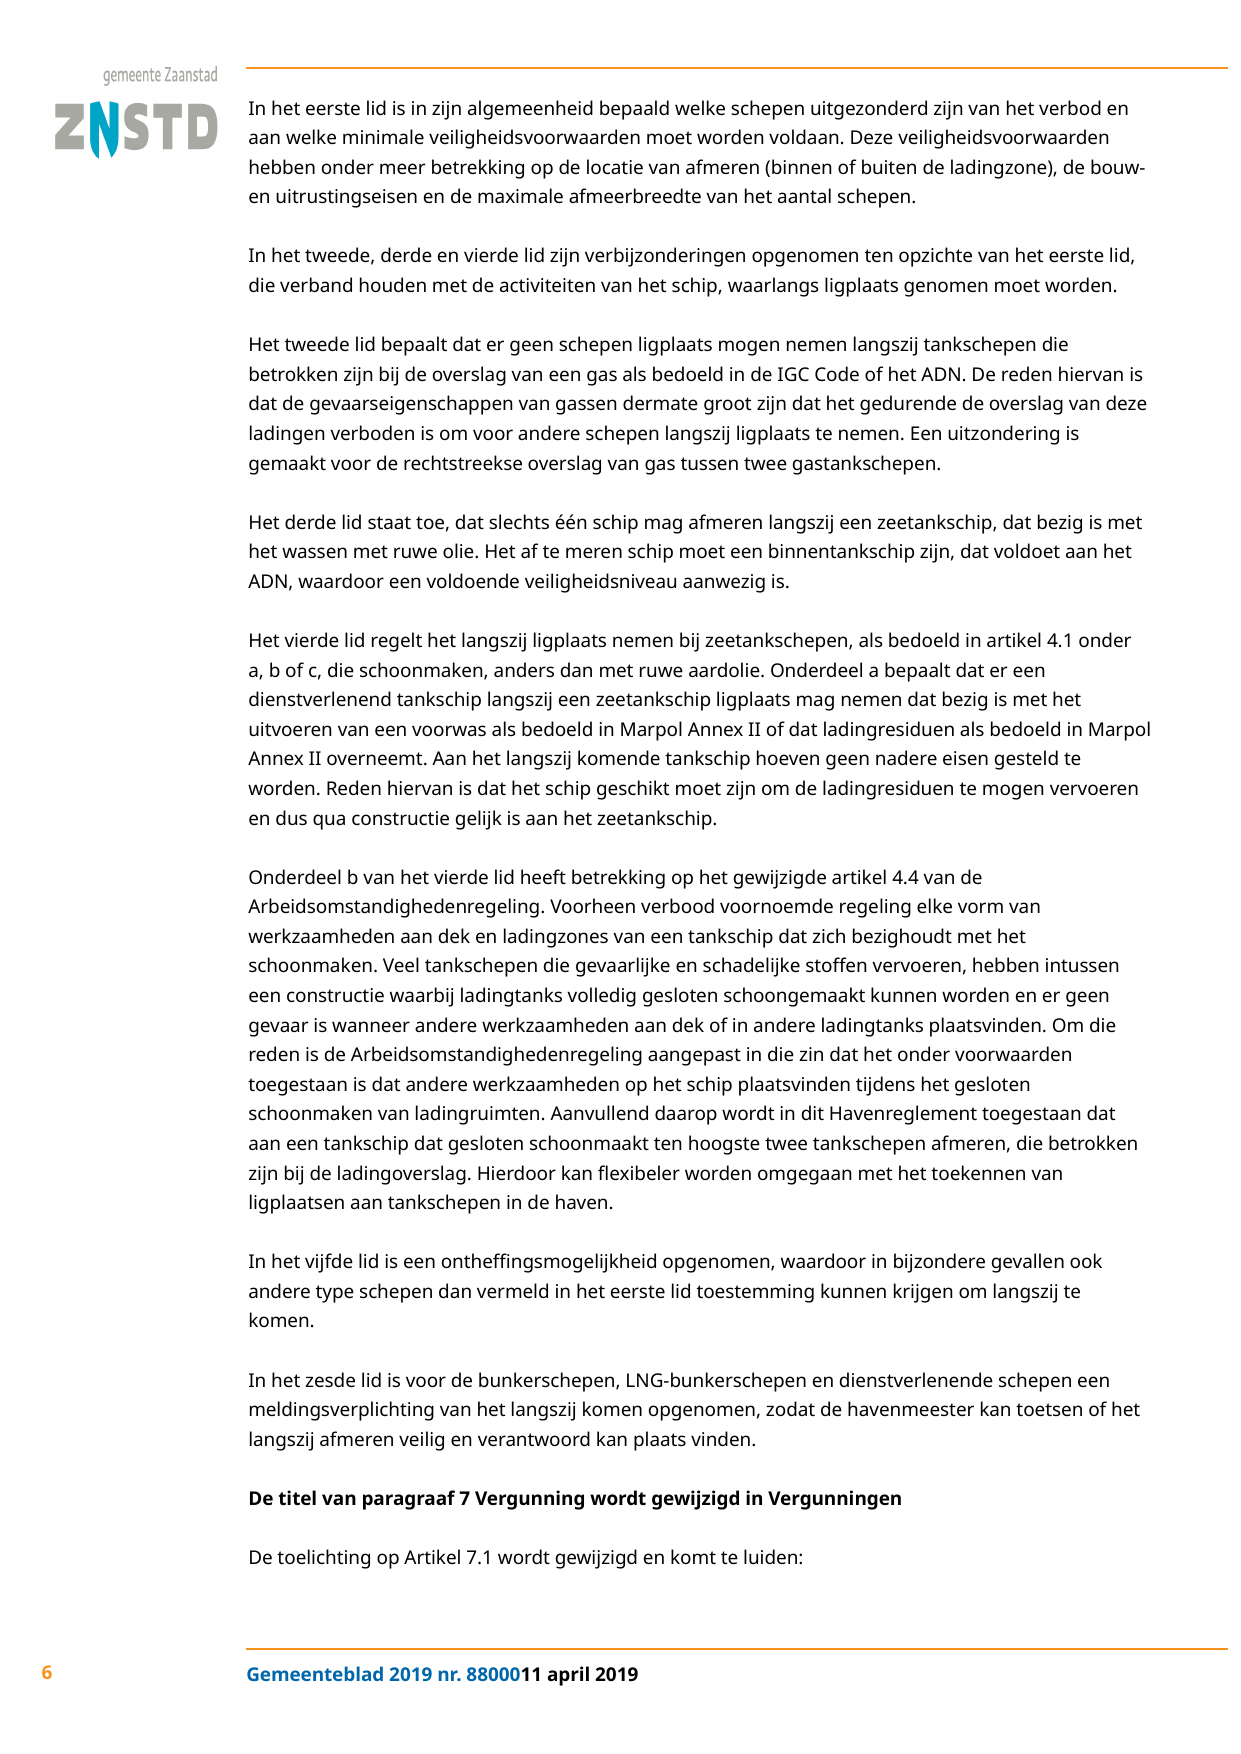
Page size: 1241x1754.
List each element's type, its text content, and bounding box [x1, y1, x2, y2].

text In het vijfde lid is een ontheffingsmogelijkheid opgenomen, waardoor in bijzondere gevallen ook andere type schepen dan vermeld in het eerste lid toestemming kunnen krijgen om langszij te komen. [248, 1248, 1152, 1333]
text In het zesde lid is voor de bunkerschepen, LNG-bunkerschepen en dienstverlenende schepen een meldingsverplichting van het langszij komen opgenomen, zodat de havenmeester kan toetsen of het langszij afmeren veilig en verantwoord kan plaats vinden. [248, 1367, 1152, 1452]
text De titel van paragraaf 7 Vergunning wordt gewijzigd in Vergunningen [248, 1485, 1152, 1511]
text In het eerste lid is in zijn algemeenheid bepaald welke schepen uitgezonderd zijn van het verbod en aan welke minimale veiligheidsvoorwaarden moet worden voldaan. Deze veiligheidsvoorwaarden hebben onder meer betrekking op de locatie van afmeren (binnen of buiten de ladingzone), de bouw- en uitrustingseisen en de maximale afmeerbreedte van het aantal schepen. [248, 95, 1152, 209]
text Het vierde lid regelt het langszij ligplaats nemen bij zeetankschepen, als bedoeld in artikel 4.1 onder a, b of c, die schoonmaken, anders dan met ruwe aardolie. Onderdeel a bepaalt dat er een dienstverlenend tankschip langszij een zeetankschip ligplaats mag nemen dat bezig is met het uitvoeren van een voorwas als bedoeld in Marpol Annex II of dat ladingresiduen als bedoeld in Marpol Annex II overneemt. Aan het langszij komende tankschip hoeven geen nadere eisen gesteld te worden. Reden hiervan is dat het schip geschikt moet zijn om de ladingresiduen te mogen vervoeren en dus qua constructie gelijk is aan het zeetankschip. [248, 627, 1152, 831]
text De toelichting op Artikel 7.1 wordt gewijzigd en komt te luiden: [248, 1544, 1152, 1570]
text Het derde lid staat toe, dat slechts één schip mag afmeren langszij een zeetankschip, dat bezig is met het wassen met ruwe olie. Het af te meren schip moet een binnentankschip zijn, dat voldoet aan het ADN, waardoor een voldoende veiligheidsniveau aanwezig is. [248, 509, 1152, 594]
picture [41, 47, 231, 172]
text Onderdeel b van het vierde lid heeft betrekking op het gewijzigde artikel 4.4 van de Arbeidsomstandighedenregeling. Voorheen verbood voornoemde regeling elke vorm van werkzaamheden aan dek en ladingzones van een tankschip dat zich bezighoudt met het schoonmaken. Veel tankschepen die gevaarlijke en schadelijke stoffen vervoeren, hebben intussen een constructie waarbij ladingtanks volledig gesloten schoongemaakt kunnen worden en er geen gevaar is wanneer andere werkzaamheden aan dek of in andere ladingtanks plaatsvinden. Om die reden is de Arbeidsomstandighedenregeling aangepast in die zin dat het onder voorwaarden toegestaan is dat andere werkzaamheden op het schip plaatsvinden tijdens het gesloten schoonmaken van ladingruimten. Aanvullend daarop wordt in dit Havenreglement toegestaan dat aan een tankschip dat gesloten schoonmaakt ten hoogste twee tankschepen afmeren, die betrokken zijn bij de ladingoverslag. Hierdoor kan flexibeler worden omgegaan met het toekennen van ligplaatsen aan tankschepen in de haven. [248, 864, 1152, 1215]
text In het tweede, derde en vierde lid zijn verbijzonderingen opgenomen ten opzichte van het eerste lid, die verband houden met de activiteiten van het schip, waarlangs ligplaats genomen moet worden. [248, 243, 1152, 298]
text Het tweede lid bepaalt dat er geen schepen ligplaats mogen nemen langszij tankschepen die betrokken zijn bij de overslag van een gas als bedoeld in de IGC Code of het ADN. De reden hiervan is dat de gevaarseigenschappen van gassen dermate groot zijn dat het gedurende de overslag van deze ladingen verboden is om voor andere schepen langszij ligplaats te nemen. Een uitzondering is gemaakt voor de rechtstreekse overslag van gas tussen twee gastankschepen. [248, 331, 1152, 476]
